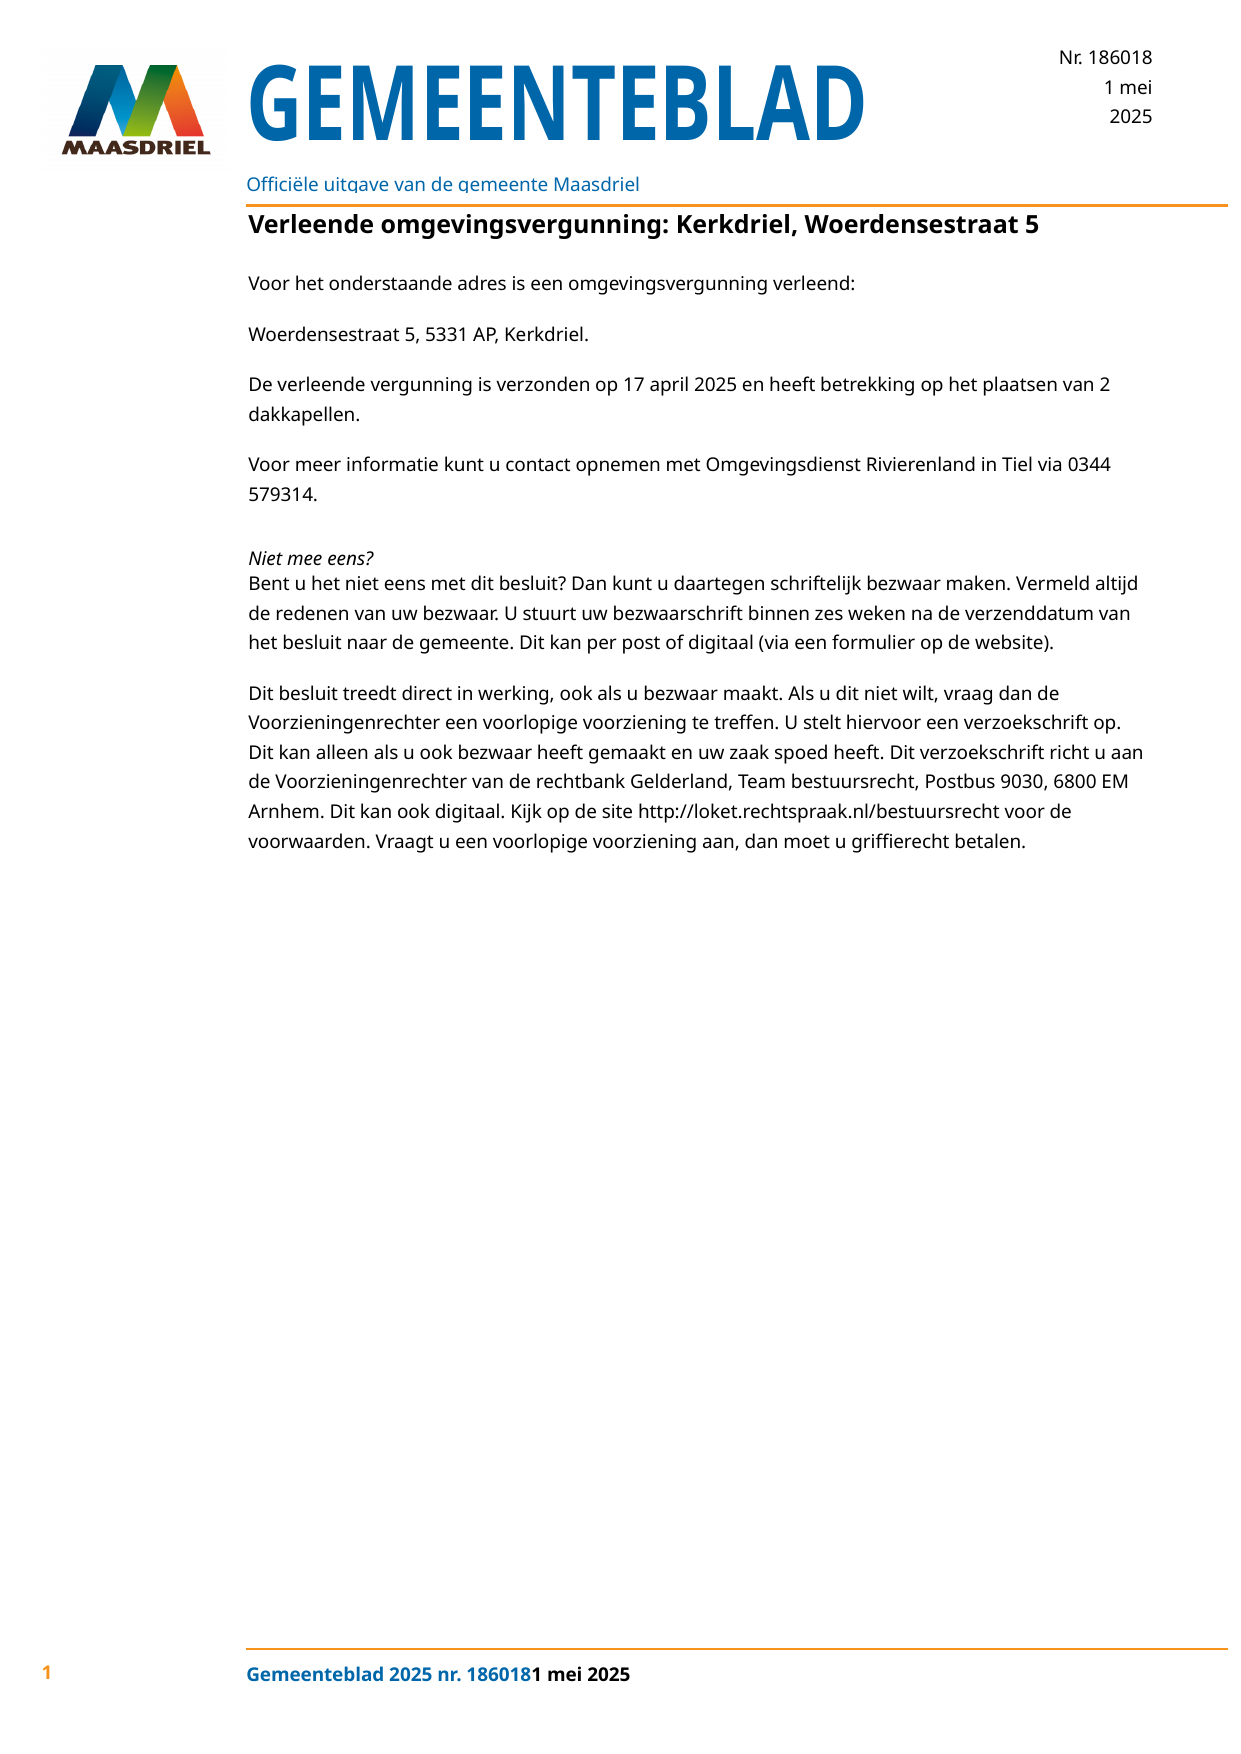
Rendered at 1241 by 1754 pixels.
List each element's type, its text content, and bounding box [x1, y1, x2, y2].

text Verleende omgevingsvergunning: Kerkdriel, Woerdensestraat 5 [248, 207, 1152, 241]
text Voor meer informatie kunt u contact opnemen met Omgevingsdienst Rivierenland in Tiel via 0344 579314. [248, 451, 1152, 506]
text Voor het onderstaande adres is een omgevingsvergunning verleend: [248, 270, 1152, 296]
text Niet mee eens? [248, 545, 1152, 570]
picture [41, 47, 231, 172]
text Dit besluit treedt direct in werking, ook als u bezwaar maakt. Als u dit niet wilt, vraag dan de Voorzieningenrechter een voorlopige voorziening te treffen. U stelt hiervoor een verzoekschrift op. Dit kan alleen als u ook bezwaar heeft gemaakt en uw zaak spoed heeft. Dit verzoekschrift richt u aan de Voorzieningenrechter van de rechtbank Gelderland, Team bestuursrecht, Postbus 9030, 6800 EM Arnhem. Dit kan ook digitaal. Kijk op de site http://loket.rechtspraak.nl/bestuursrecht voor de voorwaarden. Vraagt u een voorlopige voorziening aan, dan moet u griffierecht betalen. [248, 680, 1152, 854]
text Woerdensestraat 5, 5331 AP, Kerkdriel. [248, 321, 1152, 346]
text De verleende vergunning is verzonden op 17 april 2025 en heeft betrekking op het plaatsen van 2 dakkapellen. [248, 371, 1152, 426]
text Bent u het niet eens met dit besluit? Dan kunt u daartegen schriftelijk bezwaar maken. Vermeld altijd de redenen van uw bezwaar. U stuurt uw bezwaarschrift binnen zes weken na de verzenddatum van het besluit naar de gemeente. Dit kan per post of digitaal (via een formulier op de website). [248, 570, 1152, 655]
